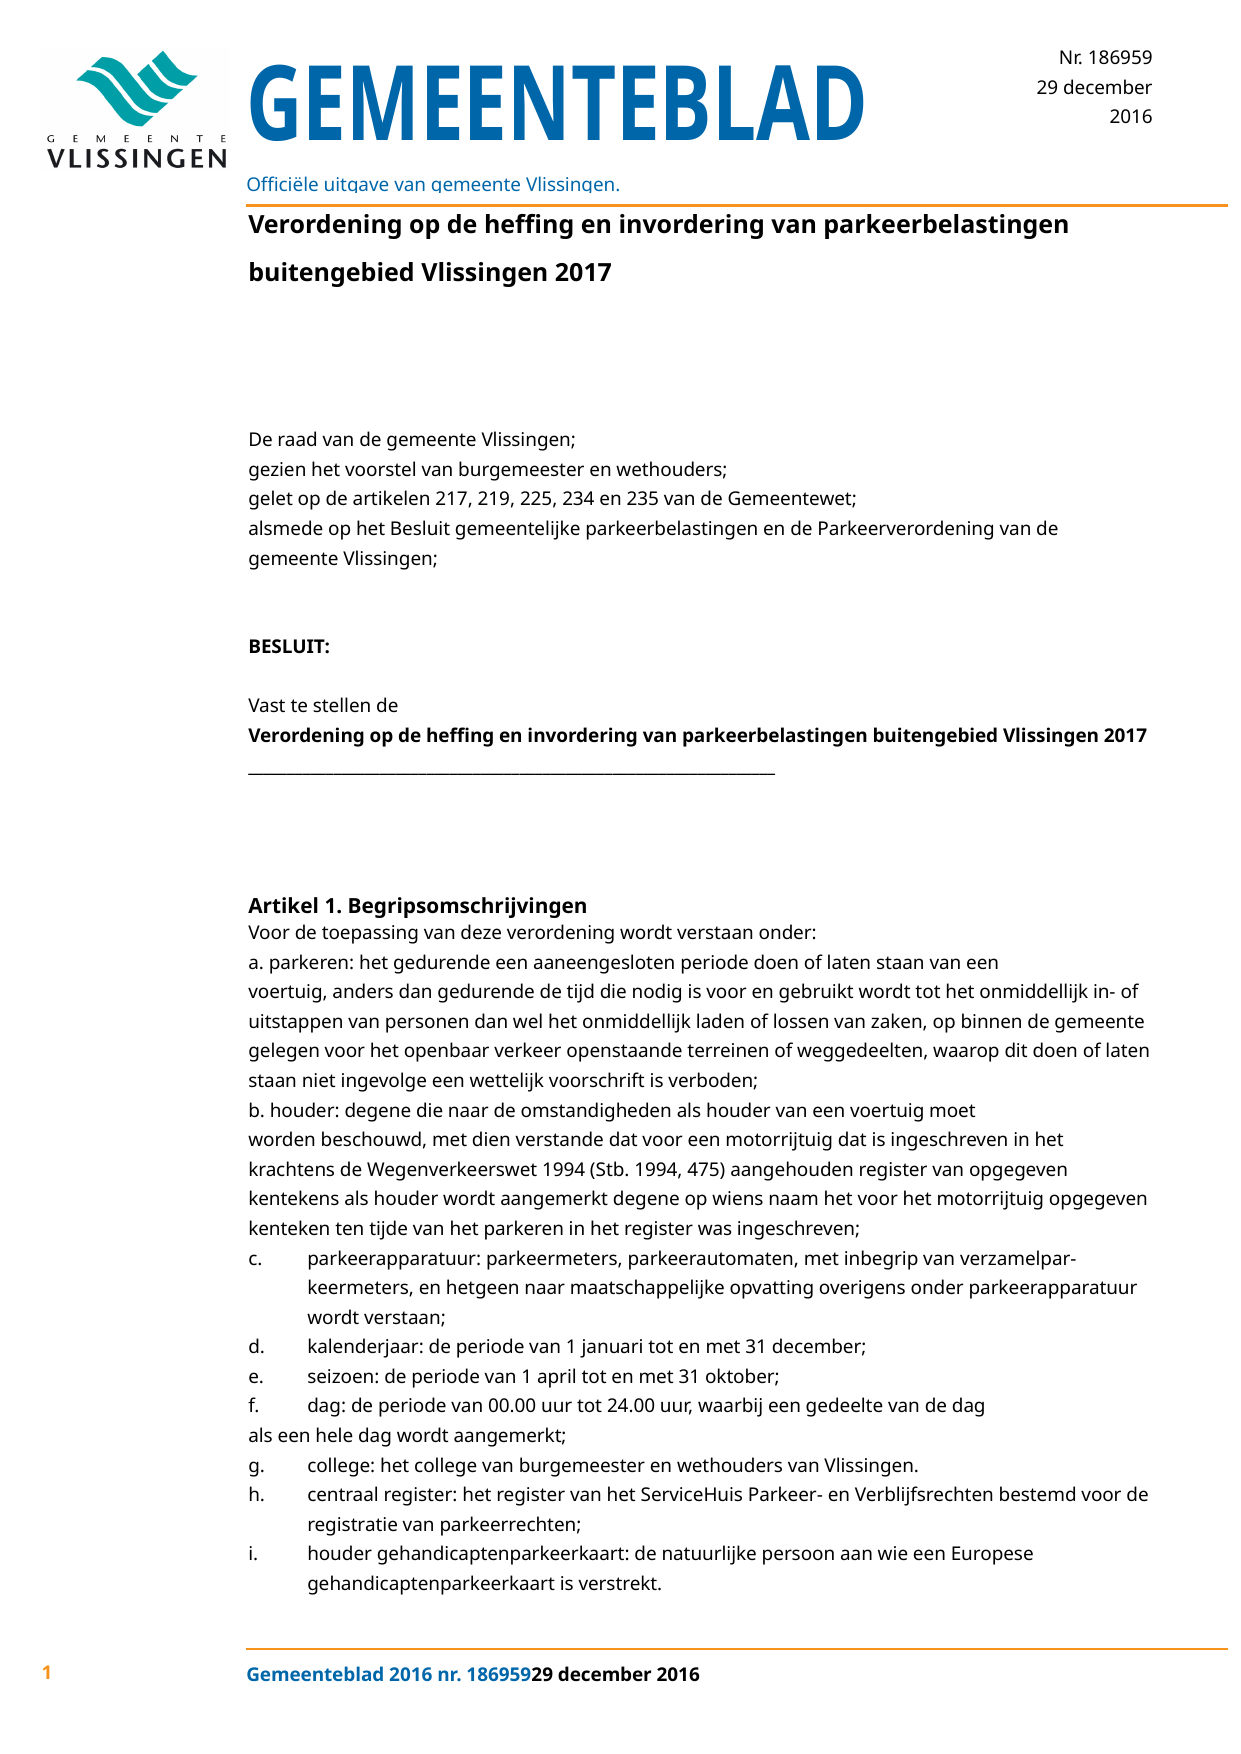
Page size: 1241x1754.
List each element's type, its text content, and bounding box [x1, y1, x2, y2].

text Vast te stellen de [248, 693, 1152, 718]
text a. parkeren: het gedurende een aaneengesloten periode doen of laten staan van een [248, 949, 1152, 975]
text BESLUIT: [248, 633, 1152, 659]
list kalenderjaar: de periode van 1 januari tot en met 31 december; [248, 1333, 1152, 1359]
list dag: de periode van 00.00 uur tot 24.00 uur, waarbij een gedeelte van de dag [248, 1393, 1152, 1418]
text ____________________________________________________________________ [248, 752, 1152, 777]
text b. houder: degene die naar de omstandigheden als houder van een voertuig moet [248, 1097, 1152, 1123]
list seizoen: de periode van 1 april tot en met 31 oktober; [248, 1363, 1152, 1389]
text voertuig, anders dan gedurende de tijd die nodig is voor en gebruikt wordt tot het onmiddellijk in- of uitstappen van personen dan wel het onmiddellijk laden of lossen van zaken, op binnen de gemeente gelegen voor het openbaar verkeer openstaande terreinen of weggedeelten, waarop dit doen of laten staan niet ingevolge een wettelijk voorschrift is verboden; [248, 978, 1152, 1093]
text gezien het voorstel van burgemeester en wethouders; [248, 456, 1152, 482]
text De raad van de gemeente Vlissingen; [248, 426, 1152, 452]
list college: het college van burgemeester en wethouders van Vlissingen. [248, 1452, 1152, 1478]
list parkeerapparatuur: parkeermeters, parkeerautomaten, met inbegrip van verzamelpar-keermeters, en hetgeen naar maatschappelijke opvatting overigens onder parkeerapparatuur wordt verstaan; [248, 1245, 1152, 1330]
picture [41, 47, 231, 172]
text Voor de toepassing van deze verordening wordt verstaan onder: [248, 919, 1152, 945]
text als een hele dag wordt aangemerkt; [248, 1422, 1152, 1448]
text worden beschouwd, met dien verstande dat voor een motorrijtuig dat is ingeschreven in het krachtens de Wegenverkeerswet 1994 (Stb. 1994, 475) aangehouden register van opgegeven kentekens als houder wordt aangemerkt degene op wiens naam het voor het motorrijtuig opgegeven kenteken ten tijde van het parkeren in het register was ingeschreven; [248, 1126, 1152, 1241]
text Verordening op de heffing en invordering van parkeerbelastingen buitengebied Vlissingen 2017 [248, 207, 1152, 288]
text alsmede op het Besluit gemeentelijke parkeerbelastingen en de Parkeerverordening van de gemeente Vlissingen; [248, 515, 1152, 570]
text gelet op de artikelen 217, 219, 225, 234 en 235 van de Gemeentewet; [248, 486, 1152, 511]
text Artikel 1. Begripsomschrijvingen [248, 891, 1152, 919]
text Verordening op de heffing en invordering van parkeerbelastingen buitengebied Vlissingen 2017 [248, 722, 1152, 748]
list centraal register: het register van het ServiceHuis Parkeer- en Verblijfsrechten bestemd voor de registratie van parkeerrechten; [248, 1481, 1152, 1537]
list houder gehandicaptenparkeerkaart: de natuurlijke persoon aan wie een Europese gehandicaptenparkeerkaart is verstrekt. [248, 1541, 1152, 1596]
